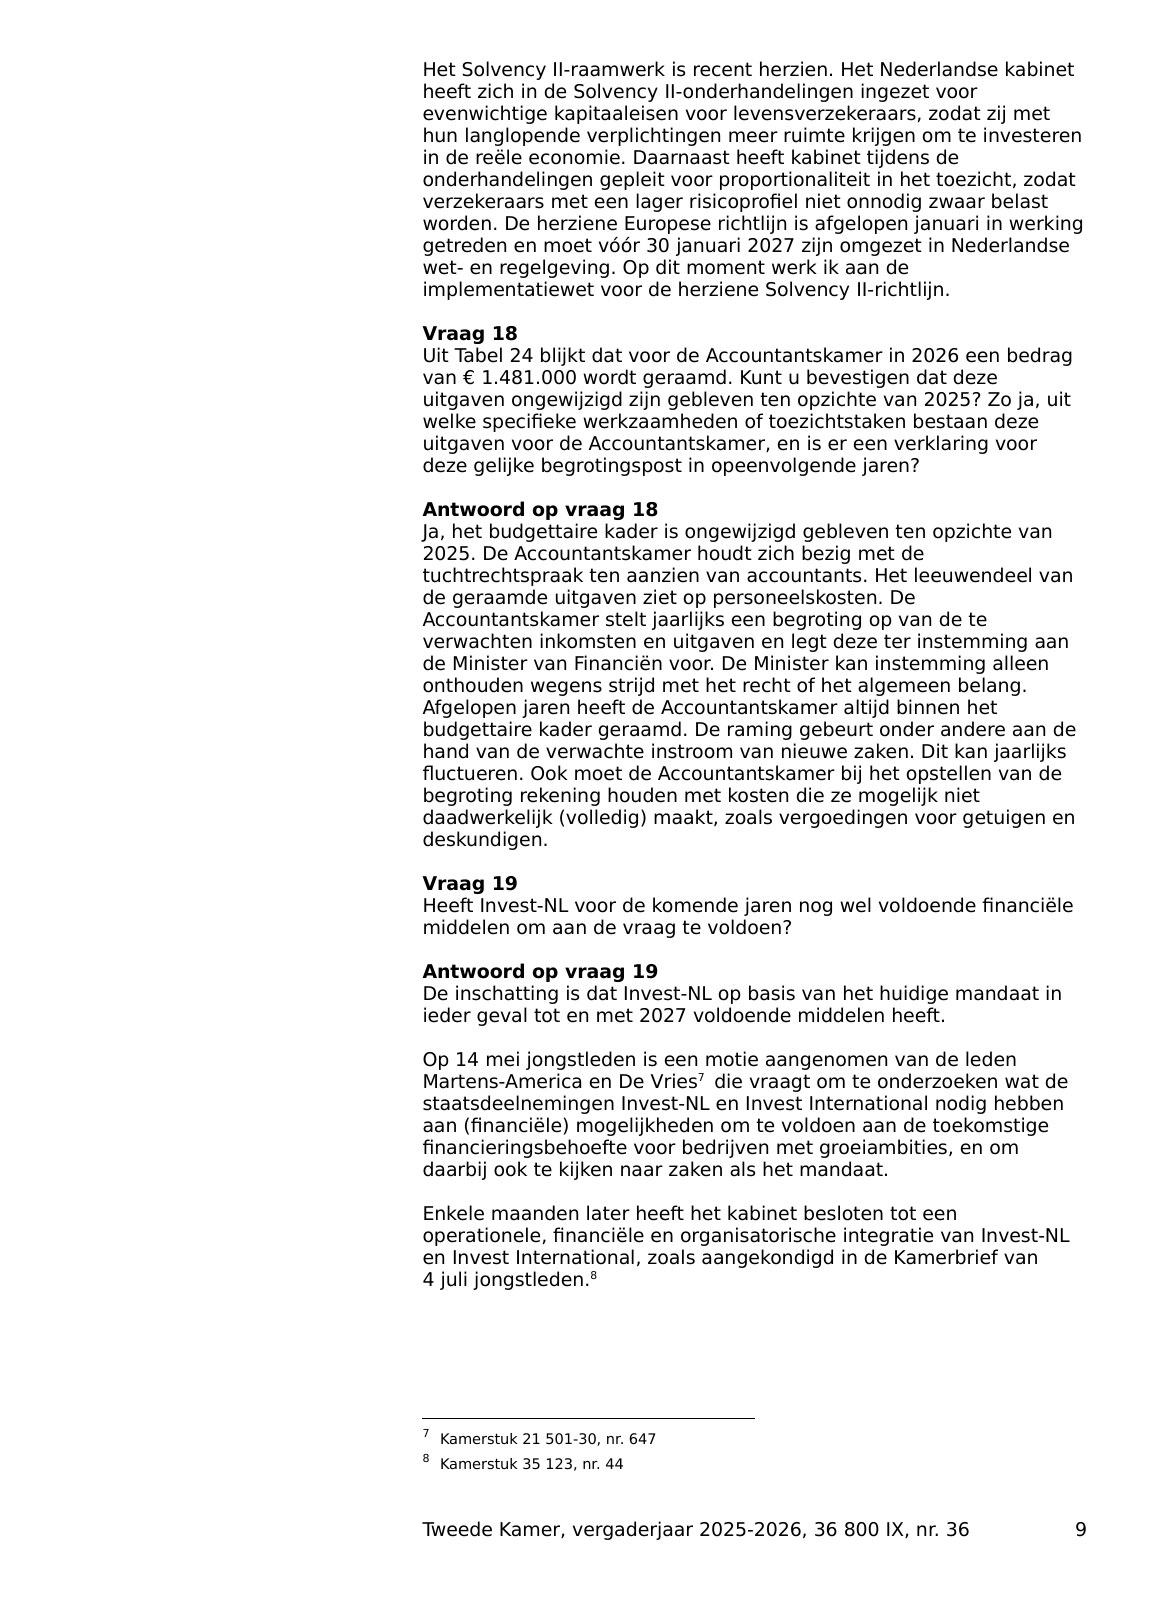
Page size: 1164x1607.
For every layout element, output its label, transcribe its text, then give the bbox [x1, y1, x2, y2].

text Kamerstuk 21 501-30, nr. 647 [422, 1427, 1087, 1449]
text Vraag 19 [422, 873, 1087, 895]
text Vraag 18 [422, 323, 1087, 345]
text Ja, het budgettaire kader is ongewijzigd gebleven ten opzichte van 2025. De Accountantskamer houdt zich bezig met de tuchtrechtspraak ten aanzien van accountants. Het leeuwendeel van de geraamde uitgaven ziet op personeelskosten. De Accountantskamer stelt jaarlijks een begroting op van de te verwachten inkomsten en uitgaven en legt deze ter instemming aan de Minister van Financiën voor. De Minister kan instemming alleen onthouden wegens strijd met het recht of het algemeen belang. Afgelopen jaren heeft de Accountantskamer altijd binnen het budgettaire kader geraamd. De raming gebeurt onder andere aan de hand van de verwachte instroom van nieuwe zaken. Dit kan jaarlijks fluctueren. Ook moet de Accountantskamer bij het opstellen van de begroting rekening houden met kosten die ze mogelijk niet daadwerkelijk (volledig) maakt, zoals vergoedingen voor getuigen en deskundigen. [422, 521, 1087, 851]
text De inschatting is dat Invest-NL op basis van het huidige mandaat in ieder geval tot en met 2027 voldoende middelen heeft. [422, 983, 1087, 1027]
text Op 14 mei jongstleden is een motie aangenomen van de leden Martens-America en De Vries die vraagt om te onderzoeken wat de staatsdeelnemingen Invest-NL en Invest International nodig hebben aan (financiële) mogelijkheden om te voldoen aan de toekomstige financieringsbehoefte voor bedrijven met groeiambities, en om daarbij ook te kijken naar zaken als het mandaat. [422, 1049, 1087, 1181]
text Antwoord op vraag 18 [422, 499, 1087, 521]
text Uit Tabel 24 blijkt dat voor de Accountantskamer in 2026 een bedrag van € 1.481.000 wordt geraamd. Kunt u bevestigen dat deze uitgaven ongewijzigd zijn gebleven ten opzichte van 2025? Zo ja, uit welke specifieke werkzaamheden of toezichtstaken bestaan deze uitgaven voor de Accountantskamer, en is er een verklaring voor deze gelijke begrotingspost in opeenvolgende jaren? [422, 345, 1087, 477]
text Kamerstuk 35 123, nr. 44 [422, 1452, 1087, 1474]
text Antwoord op vraag 19 [422, 961, 1087, 983]
text Heeft Invest-NL voor de komende jaren nog wel voldoende financiële middelen om aan de vraag te voldoen? [422, 895, 1087, 939]
text Het Solvency II-raamwerk is recent herzien. Het Nederlandse kabinet heeft zich in de Solvency II-onderhandelingen ingezet voor evenwichtige kapitaaleisen voor levensverzekeraars, zodat zij met hun langlopende verplichtingen meer ruimte krijgen om te investeren in de reële economie. Daarnaast heeft kabinet tijdens de onderhandelingen gepleit voor proportionaliteit in het toezicht, zodat verzekeraars met een lager risicoprofiel niet onnodig zwaar belast worden. De herziene Europese richtlijn is afgelopen januari in werking getreden en moet vóór 30 januari 2027 zijn omgezet in Nederlandse wet- en regelgeving. Op dit moment werk ik aan de implementatiewet voor de herziene Solvency II-richtlijn. [422, 59, 1087, 301]
text Enkele maanden later heeft het kabinet besloten tot een operationele, financiële en organisatorische integratie van Invest-NL en Invest International, zoals aangekondigd in de Kamerbrief van 4 juli jongstleden. [422, 1203, 1087, 1291]
